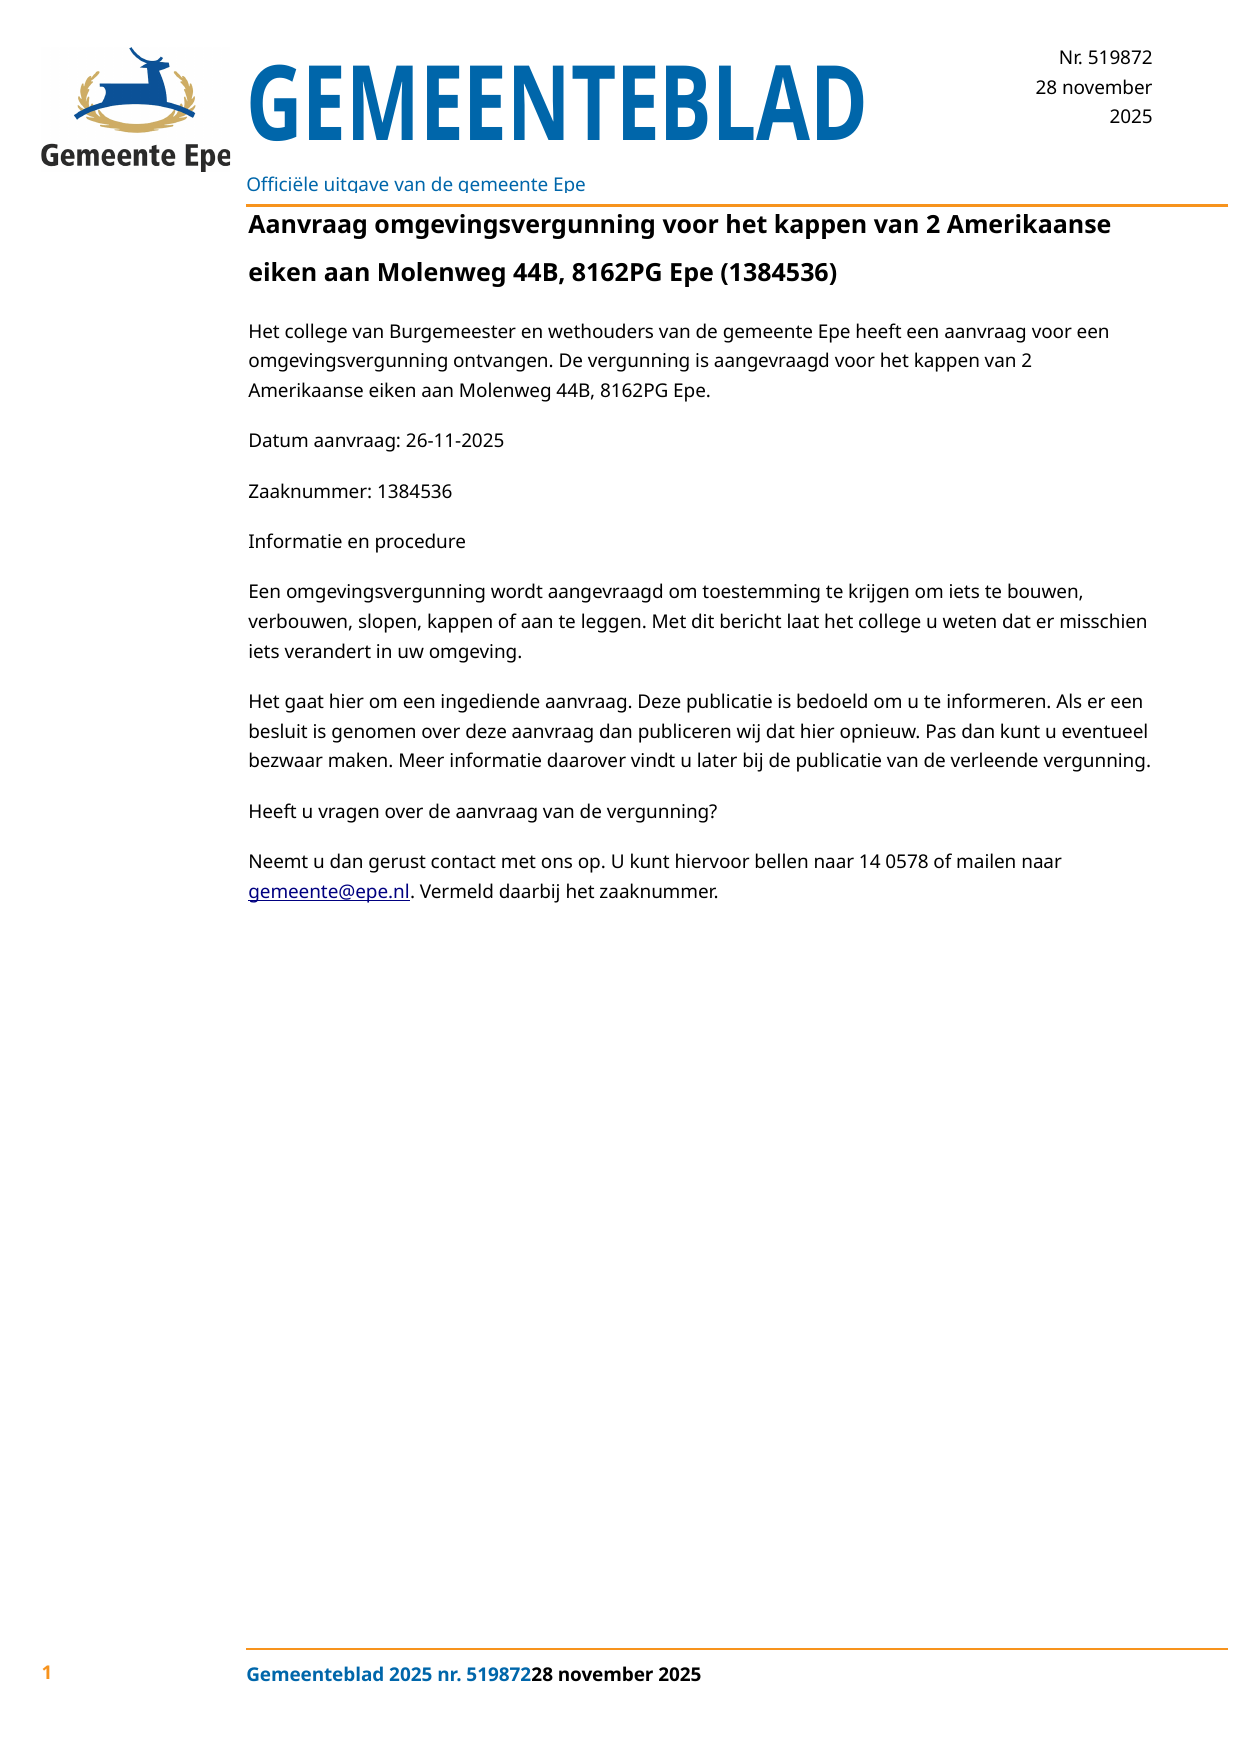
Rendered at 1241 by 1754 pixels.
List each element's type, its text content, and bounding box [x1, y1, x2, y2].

text Een omgevingsvergunning wordt aangevraagd om toestemming te krijgen om iets te bouwen, verbouwen, slopen, kappen of aan te leggen. Met dit bericht laat het college u weten dat er misschien iets verandert in uw omgeving. [248, 579, 1152, 664]
text Het gaat hier om een ingediende aanvraag. Deze publicatie is bedoeld om u te informeren. Als er een besluit is genomen over deze aanvraag dan publiceren wij dat hier opnieuw. Pas dan kunt u eventueel bezwaar maken. Meer informatie daarover vindt u later bij de publicatie van de verleende vergunning. [248, 688, 1152, 773]
text Heeft u vragen over de aanvraag van de vergunning? [248, 798, 1152, 824]
text Datum aanvraag: 26-11-2025 [248, 427, 1152, 453]
text Neemt u dan gerust contact met ons op. U kunt hiervoor bellen naar 14 0578 of mailen naar gemeente@epe.nl. Vermeld daarbij het zaaknummer. [248, 848, 1152, 904]
text Aanvraag omgevingsvergunning voor het kappen van 2 Amerikaanse eiken aan Molenweg 44B, 8162PG Epe (1384536) [248, 207, 1152, 288]
text Zaaknummer: 1384536 [248, 478, 1152, 504]
text Het college van Burgemeester en wethouders van de gemeente Epe heeft een aanvraag voor een omgevingsvergunning ontvangen. De vergunning is aangevraagd voor het kappen van 2 Amerikaanse eiken aan Molenweg 44B, 8162PG Epe. [248, 318, 1152, 403]
text Informatie en procedure [248, 528, 1152, 554]
picture [41, 47, 231, 172]
